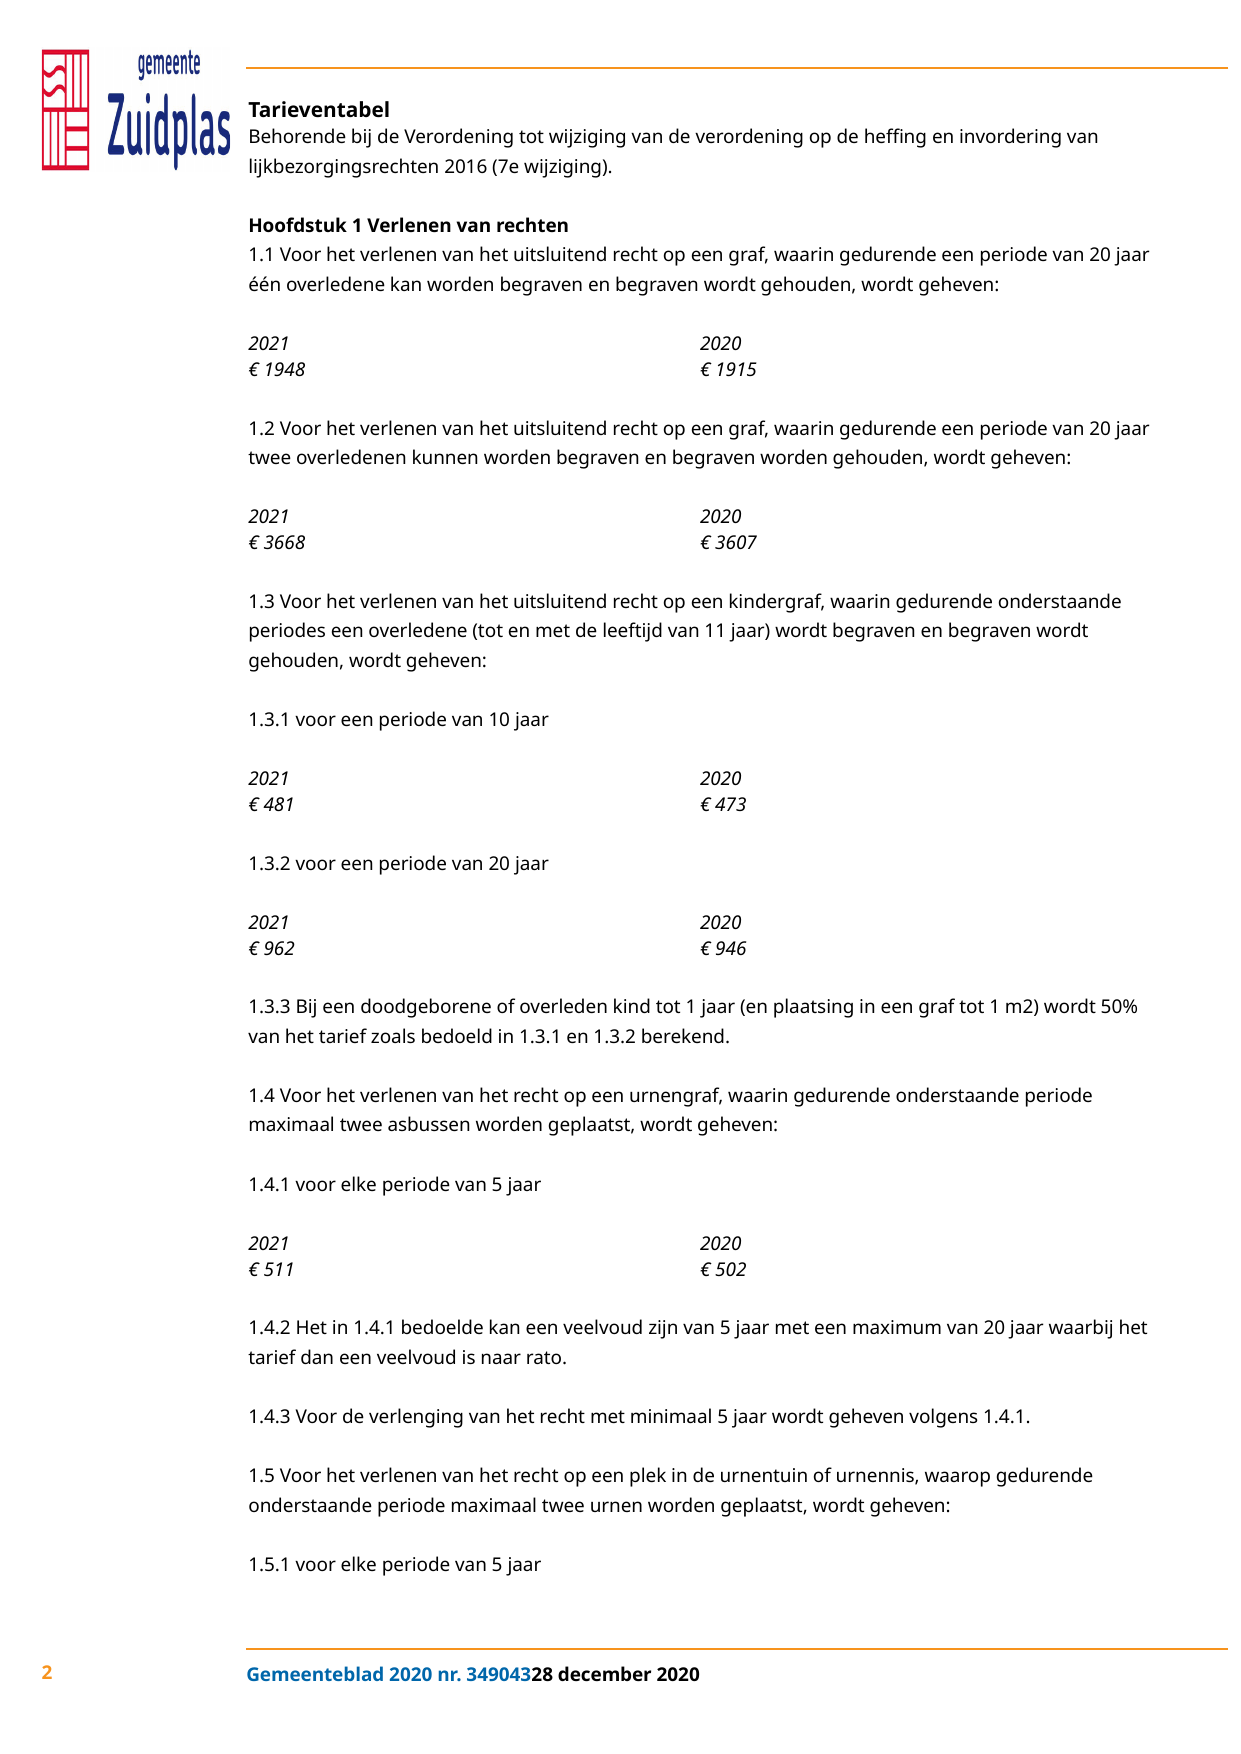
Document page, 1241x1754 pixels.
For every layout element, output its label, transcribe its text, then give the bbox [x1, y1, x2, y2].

table_cell € 511 [248, 1256, 700, 1282]
text 1.2 Voor het verlenen van het uitsluitend recht op een graf, waarin gedurende een periode van 20 jaar twee overledenen kunnen worden begraven en begraven worden gehouden, wordt geheven: [248, 415, 1152, 470]
text 1.4.3 Voor de verlenging van het recht met minimaal 5 jaar wordt geheven volgens 1.4.1. [248, 1403, 1152, 1429]
table_header 2020 [700, 1230, 1152, 1256]
table_header 2020 [700, 766, 1152, 791]
table_header 2021 [248, 766, 700, 791]
table_header 2021 [248, 504, 700, 529]
text 1.4 Voor het verlenen van het recht op een urnengraf, waarin gedurende onderstaande periode maximaal twee asbussen worden geplaatst, wordt geheven: [248, 1082, 1152, 1137]
text Behorende bij de Verordening tot wijziging van de verordening op de heffing en invordering van lijkbezorgingsrechten 2016 (7e wijziging). [248, 123, 1152, 179]
text 1.4.1 voor elke periode van 5 jaar [248, 1171, 1152, 1197]
picture [41, 47, 231, 172]
table_cell € 502 [700, 1256, 1152, 1282]
table_header 2020 [700, 504, 1152, 529]
text Hoofdstuk 1 Verlenen van rechten [248, 212, 1152, 238]
table_header 2021 [248, 331, 700, 356]
table_cell € 962 [248, 935, 700, 961]
text Tarieventabel [248, 95, 1152, 123]
text 1.5.1 voor elke periode van 5 jaar [248, 1551, 1152, 1577]
table_header 2020 [700, 331, 1152, 356]
table_cell € 473 [700, 791, 1152, 817]
table_cell € 3668 [248, 529, 700, 555]
table_header 2020 [700, 909, 1152, 935]
table_cell € 481 [248, 791, 700, 817]
text 1.5 Voor het verlenen van het recht op een plek in de urnentuin of urnennis, waarop gedurende onderstaande periode maximaal twee urnen worden geplaatst, wordt geheven: [248, 1462, 1152, 1518]
table_header 2021 [248, 909, 700, 935]
text 1.1 Voor het verlenen van het uitsluitend recht op een graf, waarin gedurende een periode van 20 jaar één overledene kan worden begraven en begraven wordt gehouden, wordt geheven: [248, 242, 1152, 297]
text 1.3.2 voor een periode van 20 jaar [248, 850, 1152, 876]
table_cell € 1915 [700, 356, 1152, 382]
table_cell € 1948 [248, 356, 700, 382]
text 1.3 Voor het verlenen van het uitsluitend recht op een kindergraf, waarin gedurende onderstaande periodes een overledene (tot en met de leeftijd van 11 jaar) wordt begraven en begraven wordt gehouden, wordt geheven: [248, 588, 1152, 673]
text 1.3.3 Bij een doodgeborene of overleden kind tot 1 jaar (en plaatsing in een graf tot 1 m2) wordt 50% van het tarief zoals bedoeld in 1.3.1 en 1.3.2 berekend. [248, 993, 1152, 1049]
table_cell € 3607 [700, 529, 1152, 555]
text 1.4.2 Het in 1.4.1 bedoelde kan een veelvoud zijn van 5 jaar met een maximum van 20 jaar waarbij het tarief dan een veelvoud is naar rato. [248, 1314, 1152, 1370]
table_cell € 946 [700, 935, 1152, 961]
table_header 2021 [248, 1230, 700, 1256]
text 1.3.1 voor een periode van 10 jaar [248, 706, 1152, 732]
